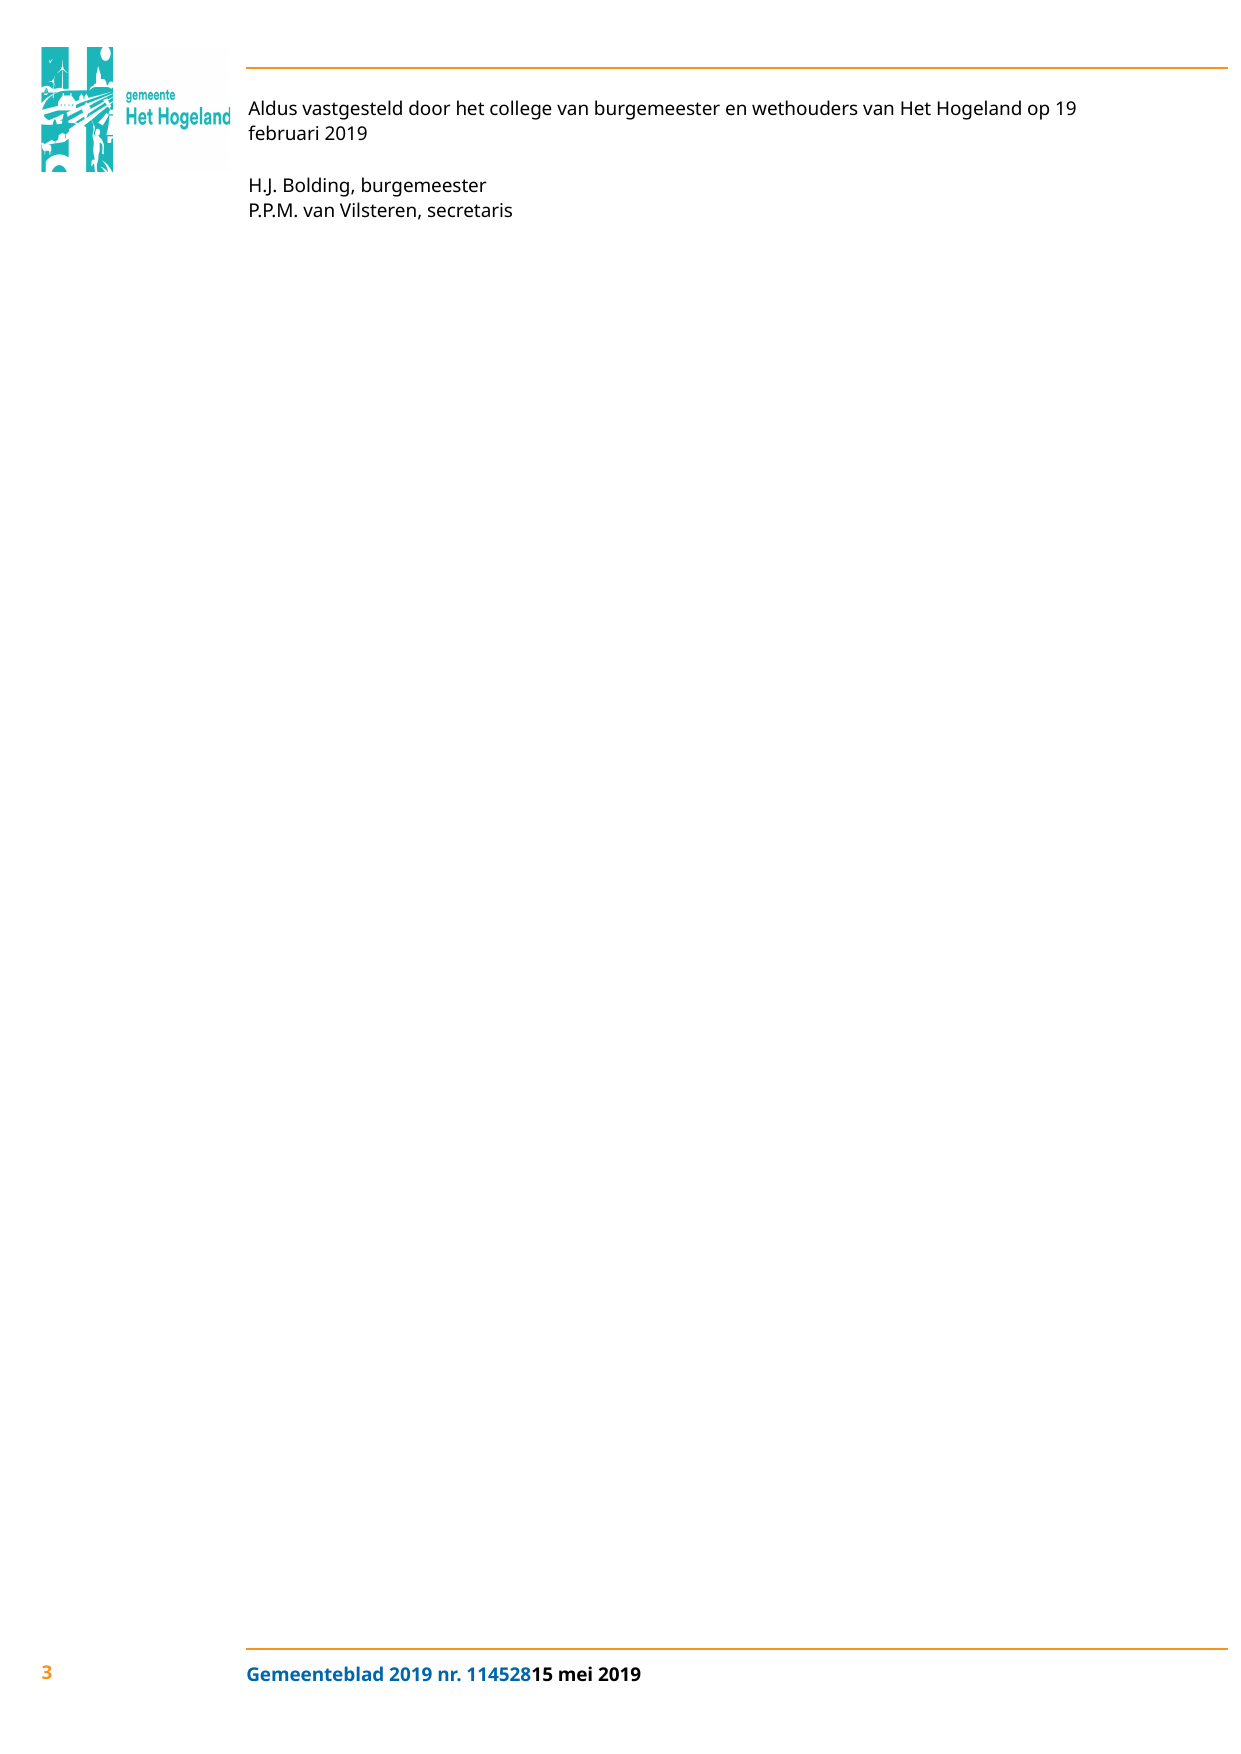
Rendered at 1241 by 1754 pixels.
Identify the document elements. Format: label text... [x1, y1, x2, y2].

text H.J. Bolding, burgemeester [248, 172, 1152, 198]
text Aldus vastgesteld door het college van burgemeester en wethouders van Het Hogeland op 19 februari 2019 [248, 95, 1152, 146]
picture [41, 47, 231, 172]
text P.P.M. van Vilsteren, secretaris [248, 198, 1152, 223]
